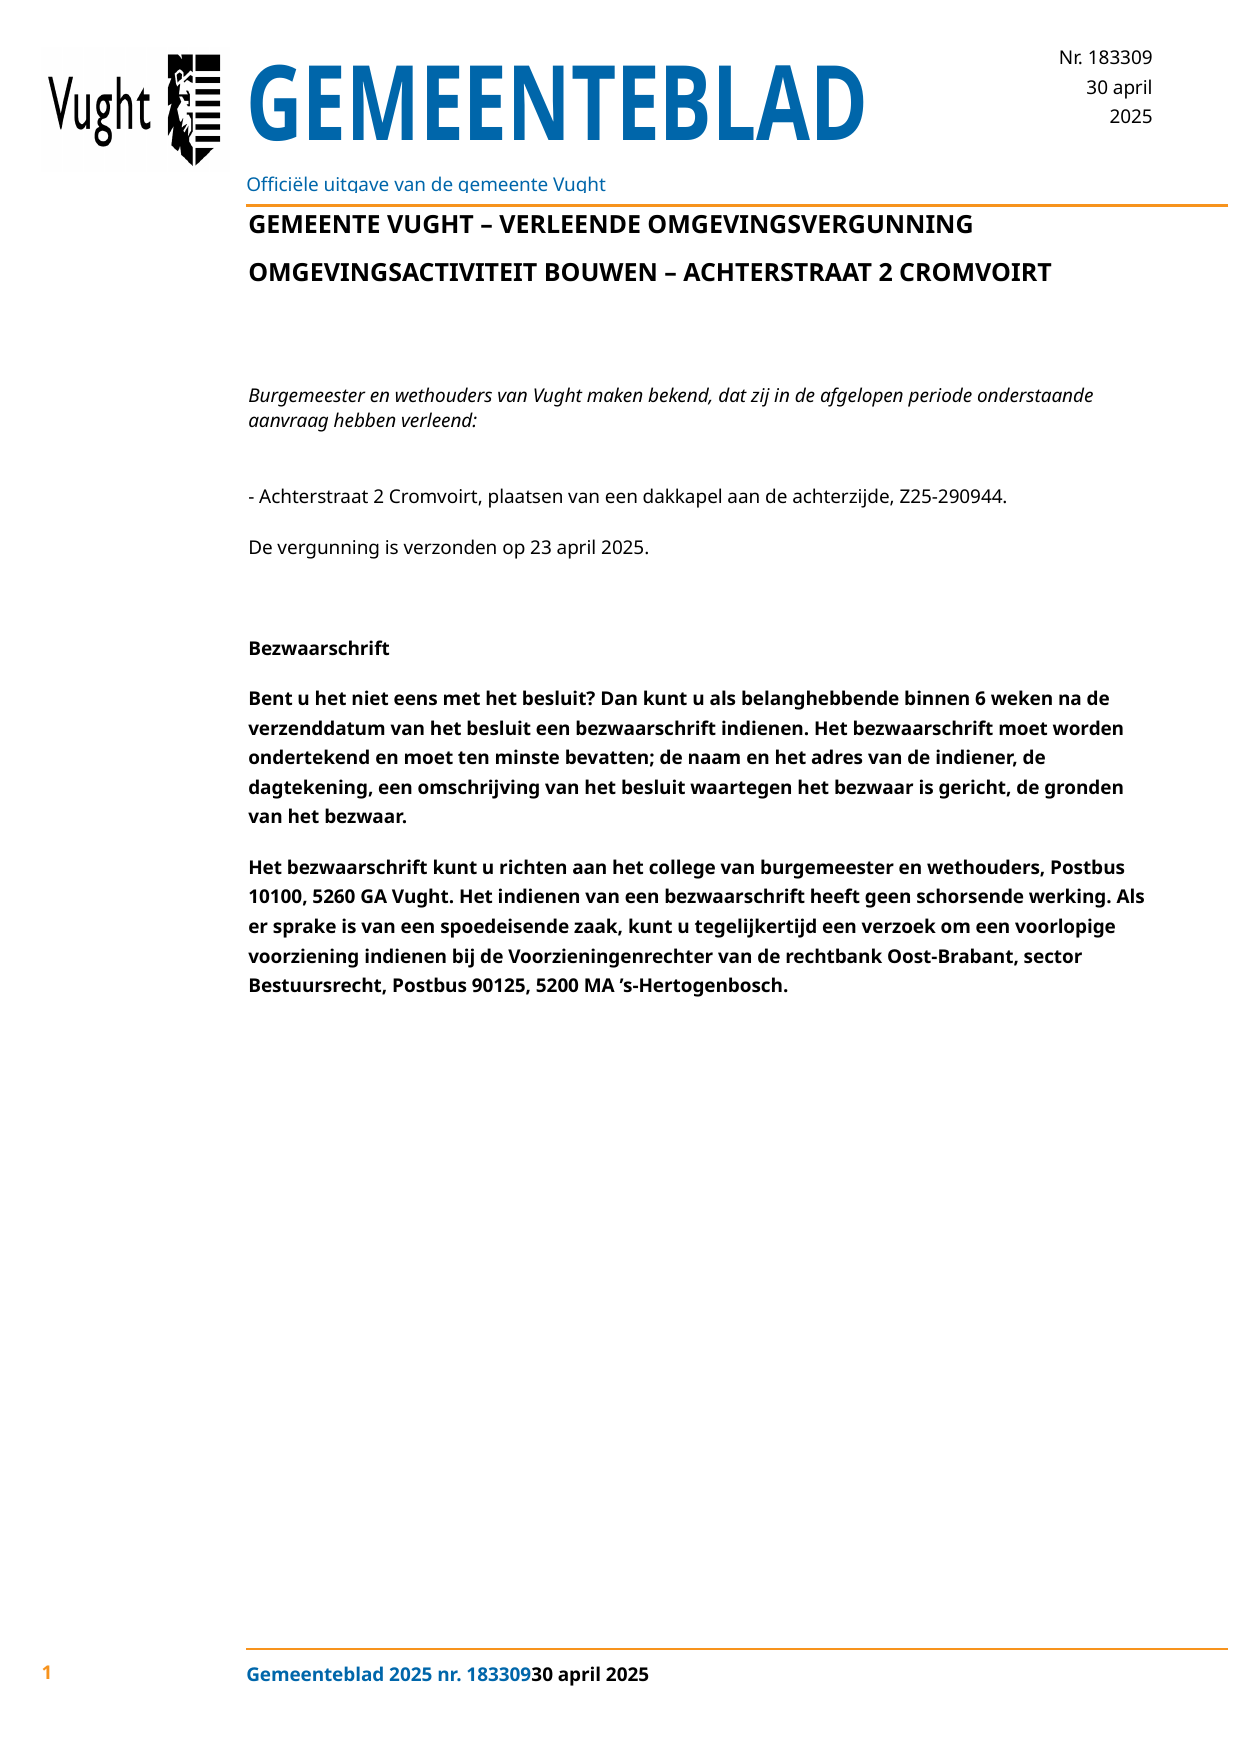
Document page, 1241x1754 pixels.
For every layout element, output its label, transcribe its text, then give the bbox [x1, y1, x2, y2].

text Burgemeester en wethouders van Vught maken bekend, dat zij in de afgelopen periode onderstaande aanvraag hebben verleend: [248, 382, 1152, 433]
text De vergunning is verzonden op 23 april 2025. [248, 534, 1152, 560]
text GEMEENTE VUGHT – VERLEENDE OMGEVINGSVERGUNNING OMGEVINGSACTIVITEIT BOUWEN – ACHTERSTRAAT 2 CROMVOIRT [248, 207, 1152, 288]
text - Achterstraat 2 Cromvoirt, plaatsen van een dakkapel aan de achterzijde, Z25-290944. [248, 484, 1152, 509]
text Bent u het niet eens met het besluit? Dan kunt u als belanghebbende binnen 6 weken na de verzenddatum van het besluit een bezwaarschrift indienen. Het bezwaarschrift moet worden ondertekend en moet ten minste bevatten; de naam en het adres van de indiener, de dagtekening, een omschrijving van het besluit waartegen het bezwaar is gericht, de gronden van het bezwaar. [248, 685, 1152, 829]
text Het bezwaarschrift kunt u richten aan het college van burgemeester en wethouders, Postbus 10100, 5260 GA Vught. Het indienen van een bezwaarschrift heeft geen schorsende werking. Als er sprake is van een spoedeisende zaak, kunt u tegelijkertijd een verzoek om een voorlopige voorziening indienen bij de Voorzieningenrechter van de rechtbank Oost-Brabant, sector Bestuursrecht, Postbus 90125, 5200 MA ’s-Hertogenbosch. [248, 854, 1152, 998]
text Bezwaarschrift [248, 635, 1152, 661]
picture [41, 47, 231, 172]
